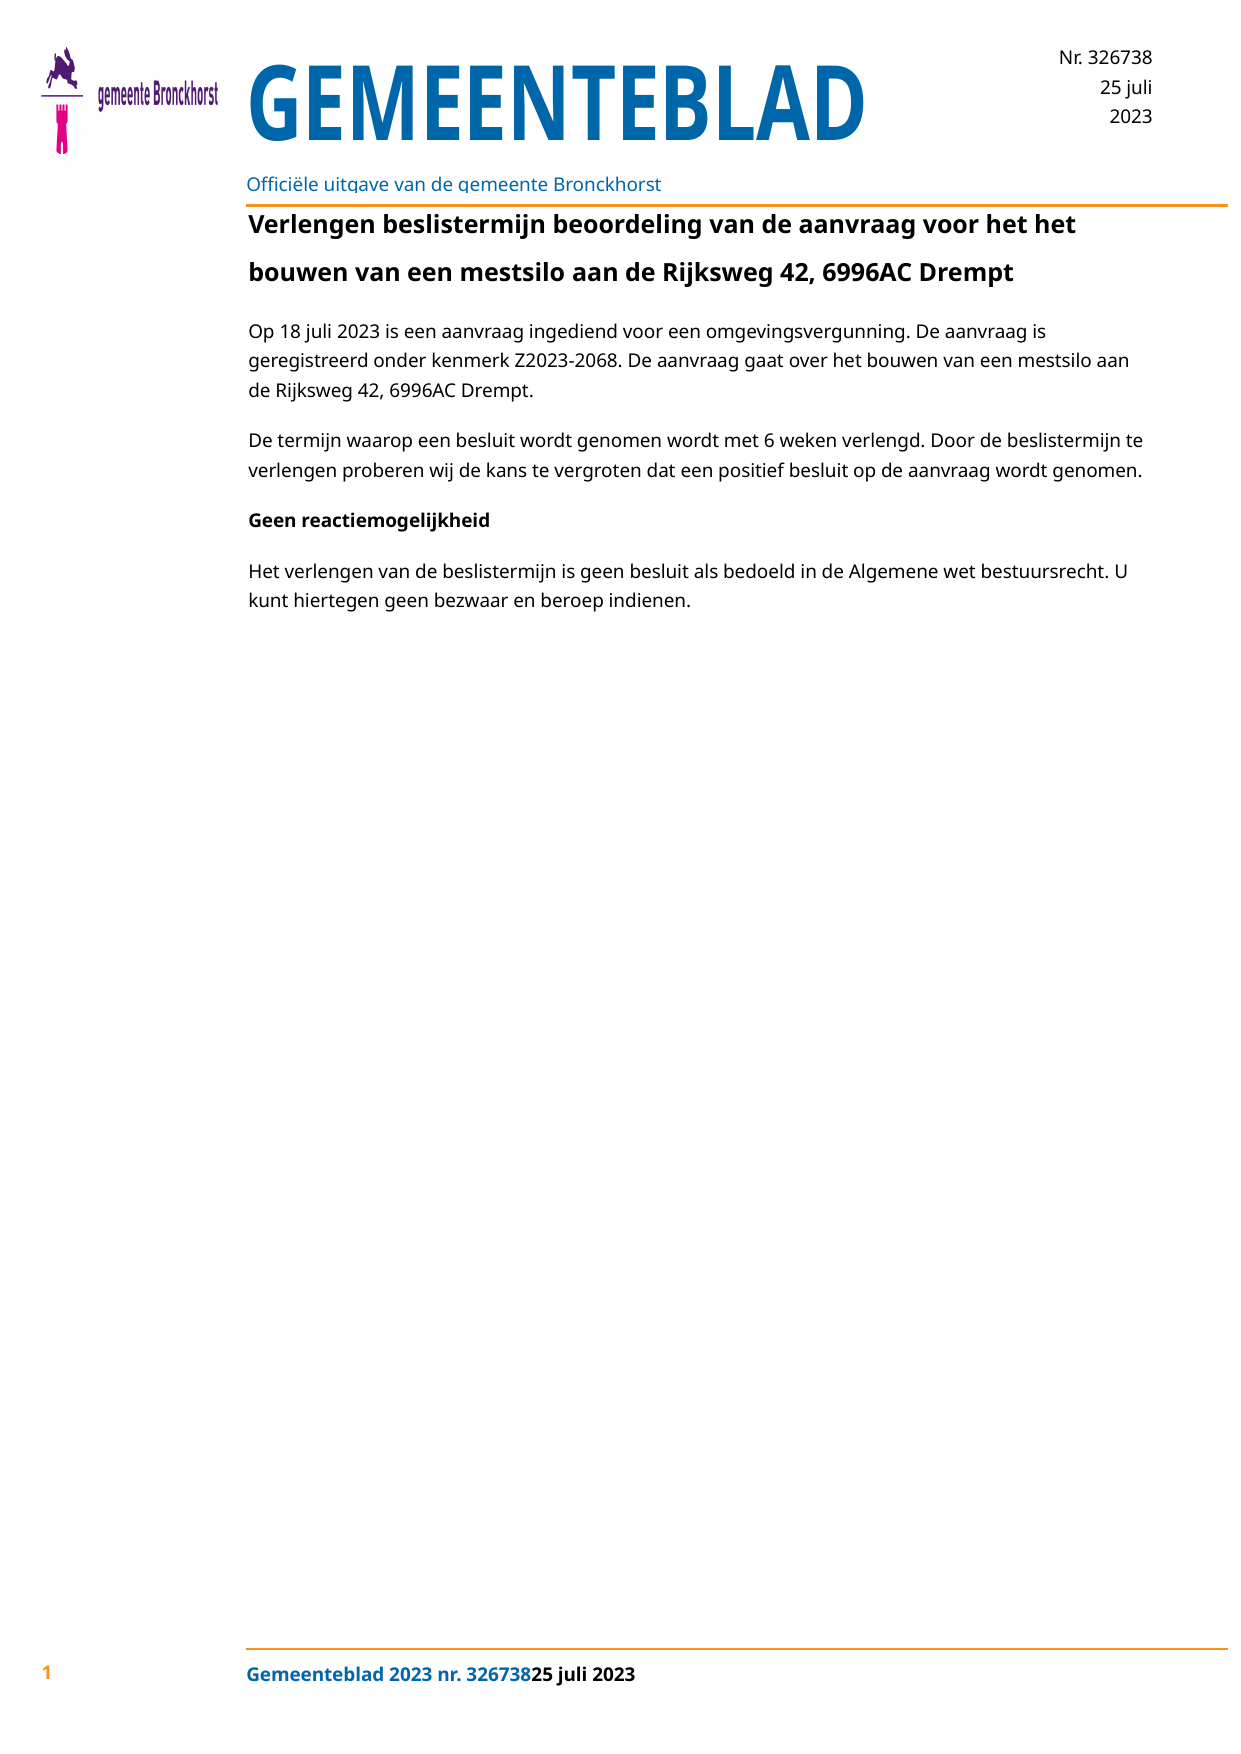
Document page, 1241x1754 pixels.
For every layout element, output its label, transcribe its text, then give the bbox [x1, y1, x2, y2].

text Op 18 juli 2023 is een aanvraag ingediend voor een omgevingsvergunning. De aanvraag is geregistreerd onder kenmerk Z2023-2068. De aanvraag gaat over het bouwen van een mestsilo aan de Rijksweg 42, 6996AC Drempt. [248, 318, 1152, 403]
picture [41, 47, 231, 172]
text Geen reactiemogelijkheid [248, 507, 1152, 533]
text De termijn waarop een besluit wordt genomen wordt met 6 weken verlengd. Door de beslistermijn te verlengen proberen wij de kans te vergroten dat een positief besluit op de aanvraag wordt genomen. [248, 427, 1152, 483]
text Het verlengen van de beslistermijn is geen besluit als bedoeld in de Algemene wet bestuursrecht. U kunt hiertegen geen bezwaar en beroep indienen. [248, 558, 1152, 613]
text Verlengen beslistermijn beoordeling van de aanvraag voor het het bouwen van een mestsilo aan de Rijksweg 42, 6996AC Drempt [248, 207, 1152, 288]
